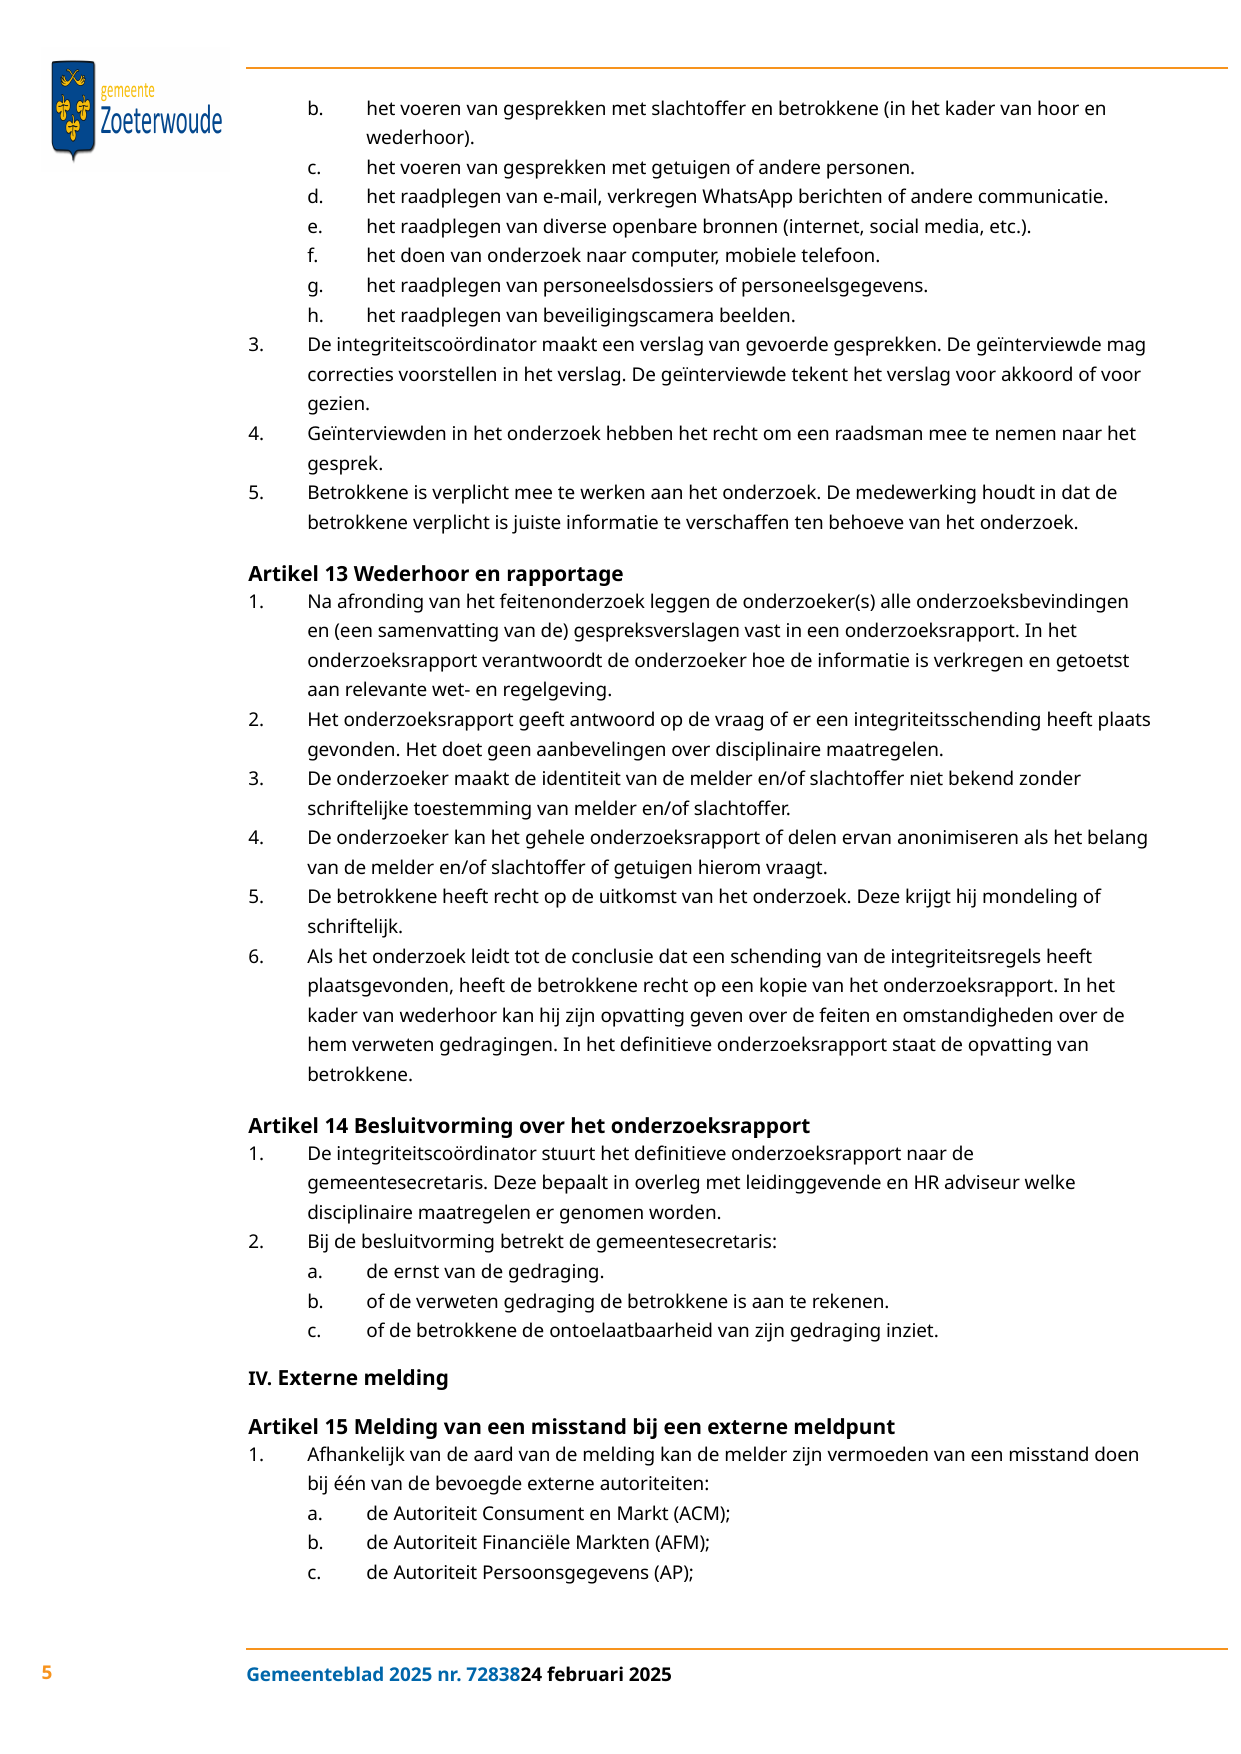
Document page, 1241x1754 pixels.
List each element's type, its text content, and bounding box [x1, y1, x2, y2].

list het raadplegen van e-mail, verkregen WhatsApp berichten of andere communicatie. [307, 183, 1152, 209]
list het doen van onderzoek naar computer, mobiele telefoon. [307, 243, 1152, 268]
list het raadplegen van personeelsdossiers of personeelsgegevens. [307, 272, 1152, 298]
list of de verweten gedraging de betrokkene is aan te rekenen. [307, 1288, 1152, 1314]
list De integriteitscoördinator stuurt het definitieve onderzoeksrapport naar de gemeentesecretaris. Deze bepaalt in overleg met leidinggevende en HR adviseur welke disciplinaire maatregelen er genomen worden. [248, 1140, 1152, 1225]
list de Autoriteit Persoonsgegevens (AP); [307, 1559, 1152, 1585]
picture [41, 47, 231, 172]
text Artikel 15 Melding van een misstand bij een externe meldpunt [248, 1412, 1152, 1441]
list het raadplegen van diverse openbare bronnen (internet, social media, etc.). [307, 213, 1152, 239]
list De integriteitscoördinator maakt een verslag van gevoerde gesprekken. De geïnterviewde mag correcties voorstellen in het verslag. De geïnterviewde tekent het verslag voor akkoord of voor gezien. [248, 331, 1152, 416]
list het voeren van gesprekken met getuigen of andere personen. [307, 154, 1152, 180]
list de Autoriteit Financiële Markten (AFM); [307, 1529, 1152, 1555]
list het voeren van gesprekken met slachtoffer en betrokkene (in het kader van hoor en wederhoor). [307, 95, 1152, 150]
list De onderzoeker kan het gehele onderzoeksrapport of delen ervan anonimiseren als het belang van de melder en/of slachtoffer of getuigen hierom vraagt. [248, 824, 1152, 880]
list Het onderzoeksrapport geeft antwoord op de vraag of er een integriteitsschending heeft plaats gevonden. Het doet geen aanbevelingen over disciplinaire maatregelen. [248, 706, 1152, 761]
list Geïnterviewden in het onderzoek hebben het recht om een raadsman mee te nemen naar het gesprek. [248, 420, 1152, 476]
list De onderzoeker maakt de identiteit van de melder en/of slachtoffer niet bekend zonder schriftelijke toestemming van melder en/of slachtoffer. [248, 765, 1152, 821]
text Artikel 13 Wederhoor en rapportage [248, 559, 1152, 588]
text Artikel 14 Besluitvorming over het onderzoeksrapport [248, 1112, 1152, 1140]
text IV. Externe melding [248, 1363, 1152, 1392]
list Als het onderzoek leidt tot de conclusie dat een schending van de integriteitsregels heeft plaatsgevonden, heeft de betrokkene recht op een kopie van het onderzoeksrapport. In het kader van wederhoor kan hij zijn opvatting geven over de feiten en omstandigheden over de hem verweten gedragingen. In het definitieve onderzoeksrapport staat de opvatting van betrokkene. [248, 943, 1152, 1087]
list Afhankelijk van de aard van de melding kan de melder zijn vermoeden van een misstand doen bij één van de bevoegde externe autoriteiten: [248, 1441, 1152, 1496]
list Na afronding van het feitenonderzoek leggen de onderzoeker(s) alle onderzoeksbevindingen en (een samenvatting van de) gespreksverslagen vast in een onderzoeksrapport. In het onderzoeksrapport verantwoordt de onderzoeker hoe de informatie is verkregen en getoetst aan relevante wet- en regelgeving. [248, 588, 1152, 702]
list of de betrokkene de ontoelaatbaarheid van zijn gedraging inziet. [307, 1317, 1152, 1343]
list Betrokkene is verplicht mee te werken aan het onderzoek. De medewerking houdt in dat de betrokkene verplicht is juiste informatie te verschaffen ten behoeve van het onderzoek. [248, 479, 1152, 535]
list de Autoriteit Consument en Markt (ACM); [307, 1500, 1152, 1526]
list de ernst van de gedraging. [307, 1258, 1152, 1284]
list Bij de besluitvorming betrekt de gemeentesecretaris: [248, 1229, 1152, 1254]
list De betrokkene heeft recht op de uitkomst van het onderzoek. Deze krijgt hij mondeling of schriftelijk. [248, 884, 1152, 939]
list het raadplegen van beveiligingscamera beelden. [307, 302, 1152, 328]
